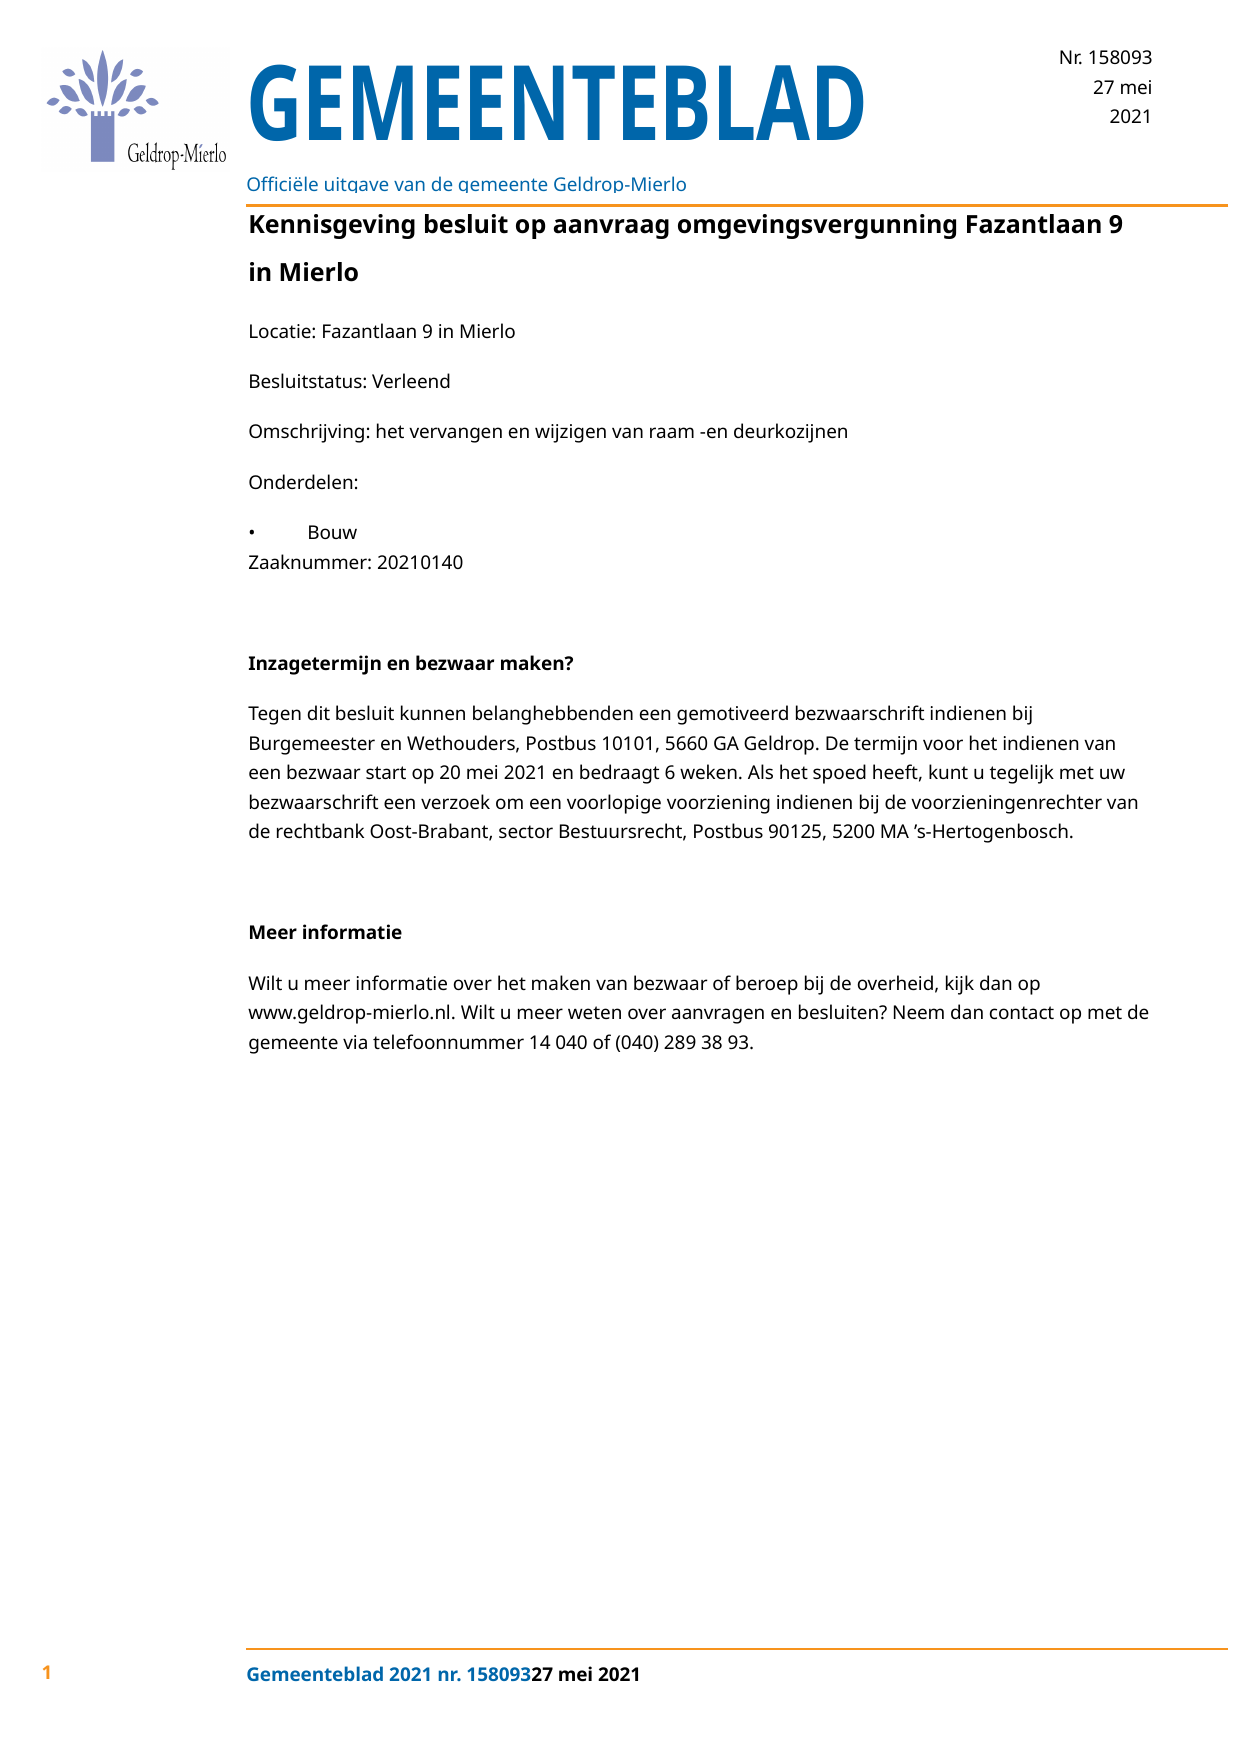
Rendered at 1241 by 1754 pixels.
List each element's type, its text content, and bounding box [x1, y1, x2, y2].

text Inzagetermijn en bezwaar maken? [248, 650, 1152, 676]
text Wilt u meer informatie over het maken van bezwaar of beroep bij de overheid, kijk dan op www.geldrop-mierlo.nl. Wilt u meer weten over aanvragen en besluiten? Neem dan contact op met de gemeente via telefoonnummer 14 040 of (040) 289 38 93. [248, 970, 1152, 1055]
text Onderdelen: [248, 469, 1152, 495]
text Besluitstatus: Verleend [248, 368, 1152, 394]
text Omschrijving: het vervangen en wijzigen van raam -en deurkozijnen [248, 419, 1152, 444]
list Bouw [248, 519, 1152, 545]
text Kennisgeving besluit op aanvraag omgevingsvergunning Fazantlaan 9 in Mierlo [248, 207, 1152, 288]
text Meer informatie [248, 919, 1152, 945]
text Locatie: Fazantlaan 9 in Mierlo [248, 318, 1152, 344]
text Zaaknummer: 20210140 [248, 549, 1152, 575]
picture [41, 47, 231, 172]
text Tegen dit besluit kunnen belanghebbenden een gemotiveerd bezwaarschrift indienen bij Burgemeester en Wethouders, Postbus 10101, 5660 GA Geldrop. De termijn voor het indienen van een bezwaar start op 20 mei 2021 en bedraagt 6 weken. Als het spoed heeft, kunt u tegelijk met uw bezwaarschrift een verzoek om een voorlopige voorziening indienen bij de voorzieningenrechter van de rechtbank Oost-Brabant, sector Bestuursrecht, Postbus 90125, 5200 MA ’s-Hertogenbosch. [248, 700, 1152, 844]
